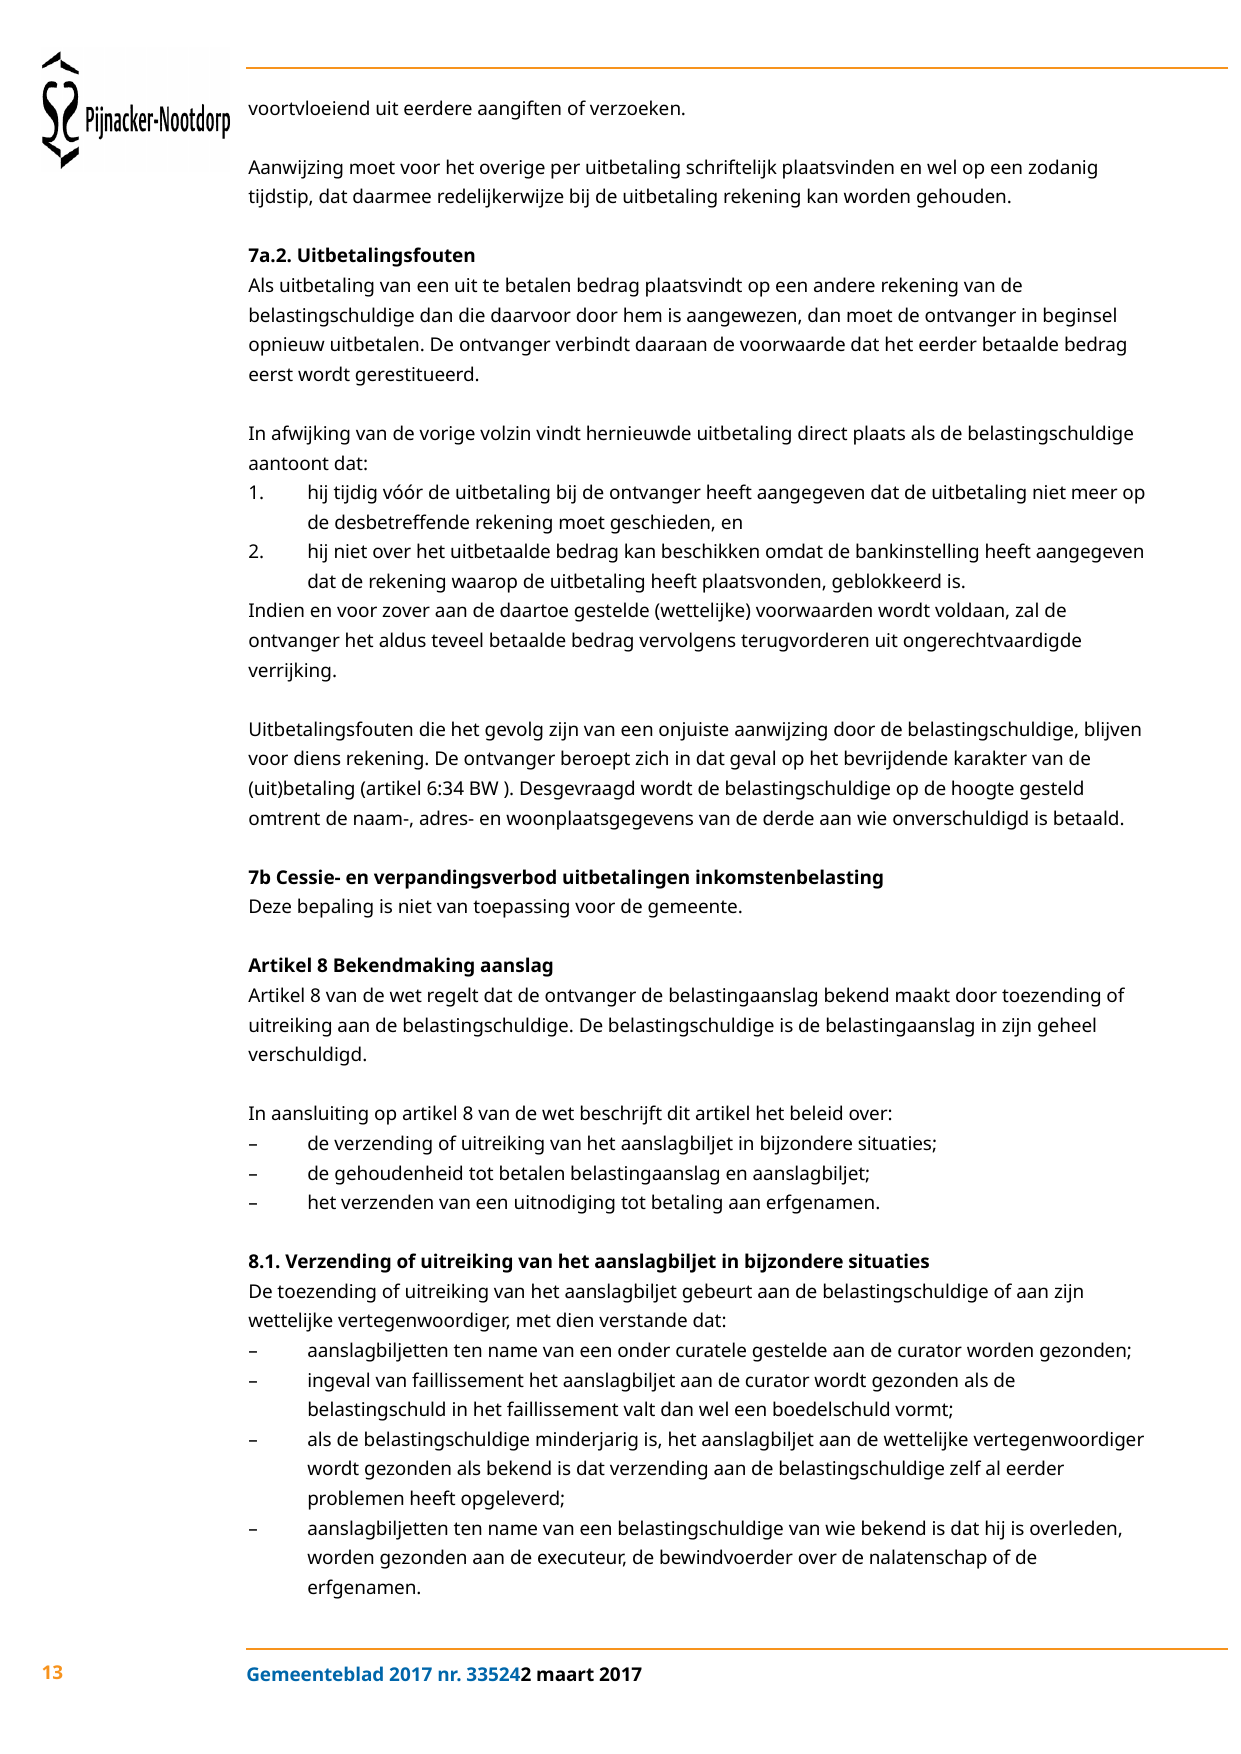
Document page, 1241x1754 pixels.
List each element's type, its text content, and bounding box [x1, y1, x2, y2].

list de gehoudenheid tot betalen belastingaanslag en aanslagbiljet; [248, 1160, 1152, 1186]
text Aanwijzing moet voor het overige per uitbetaling schriftelijk plaatsvinden en wel op een zodanig tijdstip, dat daarmee redelijkerwijze bij de uitbetaling rekening kan worden gehouden. [248, 154, 1152, 209]
text 7b Cessie- en verpandingsverbod uitbetalingen inkomstenbelasting [248, 864, 1152, 890]
text voortvloeiend uit eerdere aangiften of verzoeken. [248, 95, 1152, 121]
text Deze bepaling is niet van toepassing voor de gemeente. [248, 893, 1152, 919]
text 7a.2. Uitbetalingsfouten [248, 243, 1152, 268]
list aanslagbiljetten ten name van een belastingschuldige van wie bekend is dat hij is overleden, worden gezonden aan de executeur, de bewindvoerder over de nalatenschap of de erfgenamen. [248, 1515, 1152, 1600]
list het verzenden van een uitnodiging tot betaling aan erfgenamen. [248, 1189, 1152, 1215]
text De toezending of uitreiking van het aanslagbiljet gebeurt aan de belastingschuldige of aan zijn wettelijke vertegenwoordiger, met dien verstande dat: [248, 1278, 1152, 1333]
text Als uitbetaling van een uit te betalen bedrag plaatsvindt op een andere rekening van de belastingschuldige dan die daarvoor door hem is aangewezen, dan moet de ontvanger in beginsel opnieuw uitbetalen. De ontvanger verbindt daaraan de voorwaarde dat het eerder betaalde bedrag eerst wordt gerestitueerd. [248, 272, 1152, 387]
picture [41, 47, 231, 172]
text In afwijking van de vorige volzin vindt hernieuwde uitbetaling direct plaats als de belastingschuldige aantoont dat: [248, 420, 1152, 476]
list de verzending of uitreiking van het aanslagbiljet in bijzondere situaties; [248, 1130, 1152, 1156]
text 8.1. Verzending of uitreiking van het aanslagbiljet in bijzondere situaties [248, 1248, 1152, 1274]
text Artikel 8 Bekendmaking aanslag [248, 953, 1152, 978]
list als de belastingschuldige minderjarig is, het aanslagbiljet aan de wettelijke vertegenwoordiger wordt gezonden als bekend is dat verzending aan de belastingschuldige zelf al eerder problemen heeft opgeleverd; [248, 1426, 1152, 1511]
list hij tijdig vóór de uitbetaling bij de ontvanger heeft aangegeven dat de uitbetaling niet meer op de desbetreffende rekening moet geschieden, en [248, 479, 1152, 535]
text Artikel 8 van de wet regelt dat de ontvanger de belastingaanslag bekend maakt door toezending of uitreiking aan de belastingschuldige. De belastingschuldige is de belastingaanslag in zijn geheel verschuldigd. [248, 982, 1152, 1067]
text Indien en voor zover aan de daartoe gestelde (wettelijke) voorwaarden wordt voldaan, zal de ontvanger het aldus teveel betaalde bedrag vervolgens terugvorderen uit ongerechtvaardigde verrijking. [248, 598, 1152, 683]
list ingeval van faillissement het aanslagbiljet aan de curator wordt gezonden als de belastingschuld in het faillissement valt dan wel een boedelschuld vormt; [248, 1367, 1152, 1422]
text In aansluiting op artikel 8 van de wet beschrijft dit artikel het beleid over: [248, 1101, 1152, 1126]
list hij niet over het uitbetaalde bedrag kan beschikken omdat de bankinstelling heeft aangegeven dat de rekening waarop de uitbetaling heeft plaatsvonden, geblokkeerd is. [248, 538, 1152, 594]
text Uitbetalingsfouten die het gevolg zijn van een onjuiste aanwijzing door de belastingschuldige, blijven voor diens rekening. De ontvanger beroept zich in dat geval op het bevrijdende karakter van de (uit)betaling (artikel 6:34 BW ). Desgevraagd wordt de belastingschuldige op de hoogte gesteld omtrent de naam-, adres- en woonplaatsgegevens van de derde aan wie onverschuldigd is betaald. [248, 716, 1152, 831]
list aanslagbiljetten ten name van een onder curatele gestelde aan de curator worden gezonden; [248, 1337, 1152, 1363]
